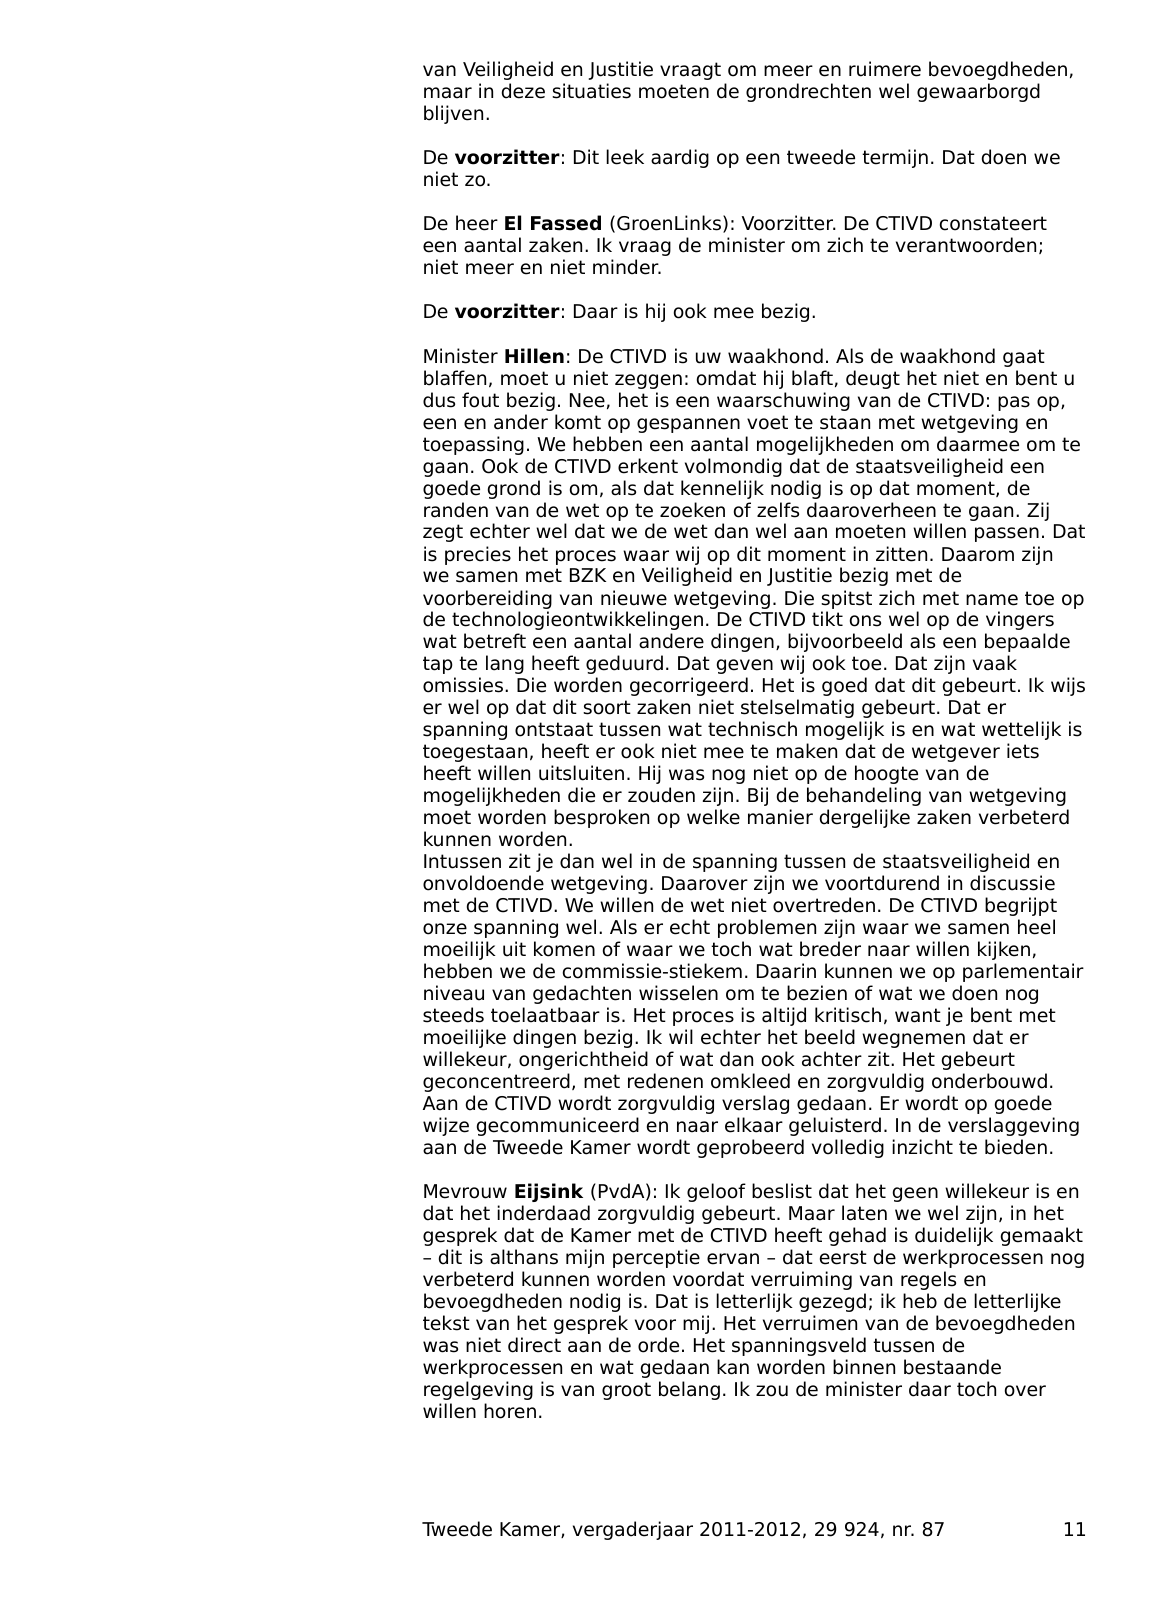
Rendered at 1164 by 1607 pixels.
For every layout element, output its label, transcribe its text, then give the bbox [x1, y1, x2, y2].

text De voorzitter: Daar is hij ook mee bezig. [422, 301, 1087, 323]
text De heer El Fassed (GroenLinks): Voorzitter. De CTIVD constateert een aantal zaken. Ik vraag de minister om zich te verantwoorden; niet meer en niet minder. [422, 213, 1087, 279]
text Minister Hillen: De CTIVD is uw waakhond. Als de waakhond gaat blaffen, moet u niet zeggen: omdat hij blaft, deugt het niet en bent u dus fout bezig. Nee, het is een waarschuwing van de CTIVD: pas op, een en ander komt op gespannen voet te staan met wetgeving en toepassing. We hebben een aantal mogelijkheden om daarmee om te gaan. Ook de CTIVD erkent volmondig dat de staatsveiligheid een goede grond is om, als dat kennelijk nodig is op dat moment, de randen van de wet op te zoeken of zelfs daaroverheen te gaan. Zij zegt echter wel dat we de wet dan wel aan moeten willen passen. Dat is precies het proces waar wij op dit moment in zitten. Daarom zijn we samen met BZK en Veiligheid en Justitie bezig met de voorbereiding van nieuwe wetgeving. Die spitst zich met name toe op de technologieontwikkelingen. De CTIVD tikt ons wel op de vingers wat betreft een aantal andere dingen, bijvoorbeeld als een bepaalde tap te lang heeft geduurd. Dat geven wij ook toe. Dat zijn vaak omissies. Die worden gecorrigeerd. Het is goed dat dit gebeurt. Ik wijs er wel op dat dit soort zaken niet stelselmatig gebeurt. Dat er spanning ontstaat tussen wat technisch mogelijk is en wat wettelijk is toegestaan, heeft er ook niet mee te maken dat de wetgever iets heeft willen uitsluiten. Hij was nog niet op de hoogte van de mogelijkheden die er zouden zijn. Bij de behandeling van wetgeving moet worden besproken op welke manier dergelijke zaken verbeterd kunnen worden. [422, 346, 1087, 851]
text Mevrouw Eijsink (PvdA): Ik geloof beslist dat het geen willekeur is en dat het inderdaad zorgvuldig gebeurt. Maar laten we wel zijn, in het gesprek dat de Kamer met de CTIVD heeft gehad is duidelijk gemaakt – dit is althans mijn perceptie ervan – dat eerst de werkprocessen nog verbeterd kunnen worden voordat verruiming van regels en bevoegdheden nodig is. Dat is letterlijk gezegd; ik heb de letterlijke tekst van het gesprek voor mij. Het verruimen van de bevoegdheden was niet direct aan de orde. Het spanningsveld tussen de werkprocessen en wat gedaan kan worden binnen bestaande regelgeving is van groot belang. Ik zou de minister daar toch over willen horen. [422, 1181, 1087, 1423]
text van Veiligheid en Justitie vraagt om meer en ruimere bevoegdheden, maar in deze situaties moeten de grondrechten wel gewaarborgd blijven. [422, 59, 1087, 125]
text De voorzitter: Dit leek aardig op een tweede termijn. Dat doen we niet zo. [422, 147, 1087, 191]
text Intussen zit je dan wel in de spanning tussen de staatsveiligheid en onvoldoende wetgeving. Daarover zijn we voortdurend in discussie met de CTIVD. We willen de wet niet overtreden. De CTIVD begrijpt onze spanning wel. Als er echt problemen zijn waar we samen heel moeilijk uit komen of waar we toch wat breder naar willen kijken, hebben we de commissie-stiekem. Daarin kunnen we op parlementair niveau van gedachten wisselen om te bezien of wat we doen nog steeds toelaatbaar is. Het proces is altijd kritisch, want je bent met moeilijke dingen bezig. Ik wil echter het beeld wegnemen dat er willekeur, ongerichtheid of wat dan ook achter zit. Het gebeurt geconcentreerd, met redenen omkleed en zorgvuldig onderbouwd. Aan de CTIVD wordt zorgvuldig verslag gedaan. Er wordt op goede wijze gecommuniceerd en naar elkaar geluisterd. In de verslaggeving aan de Tweede Kamer wordt geprobeerd volledig inzicht te bieden. [422, 851, 1087, 1159]
